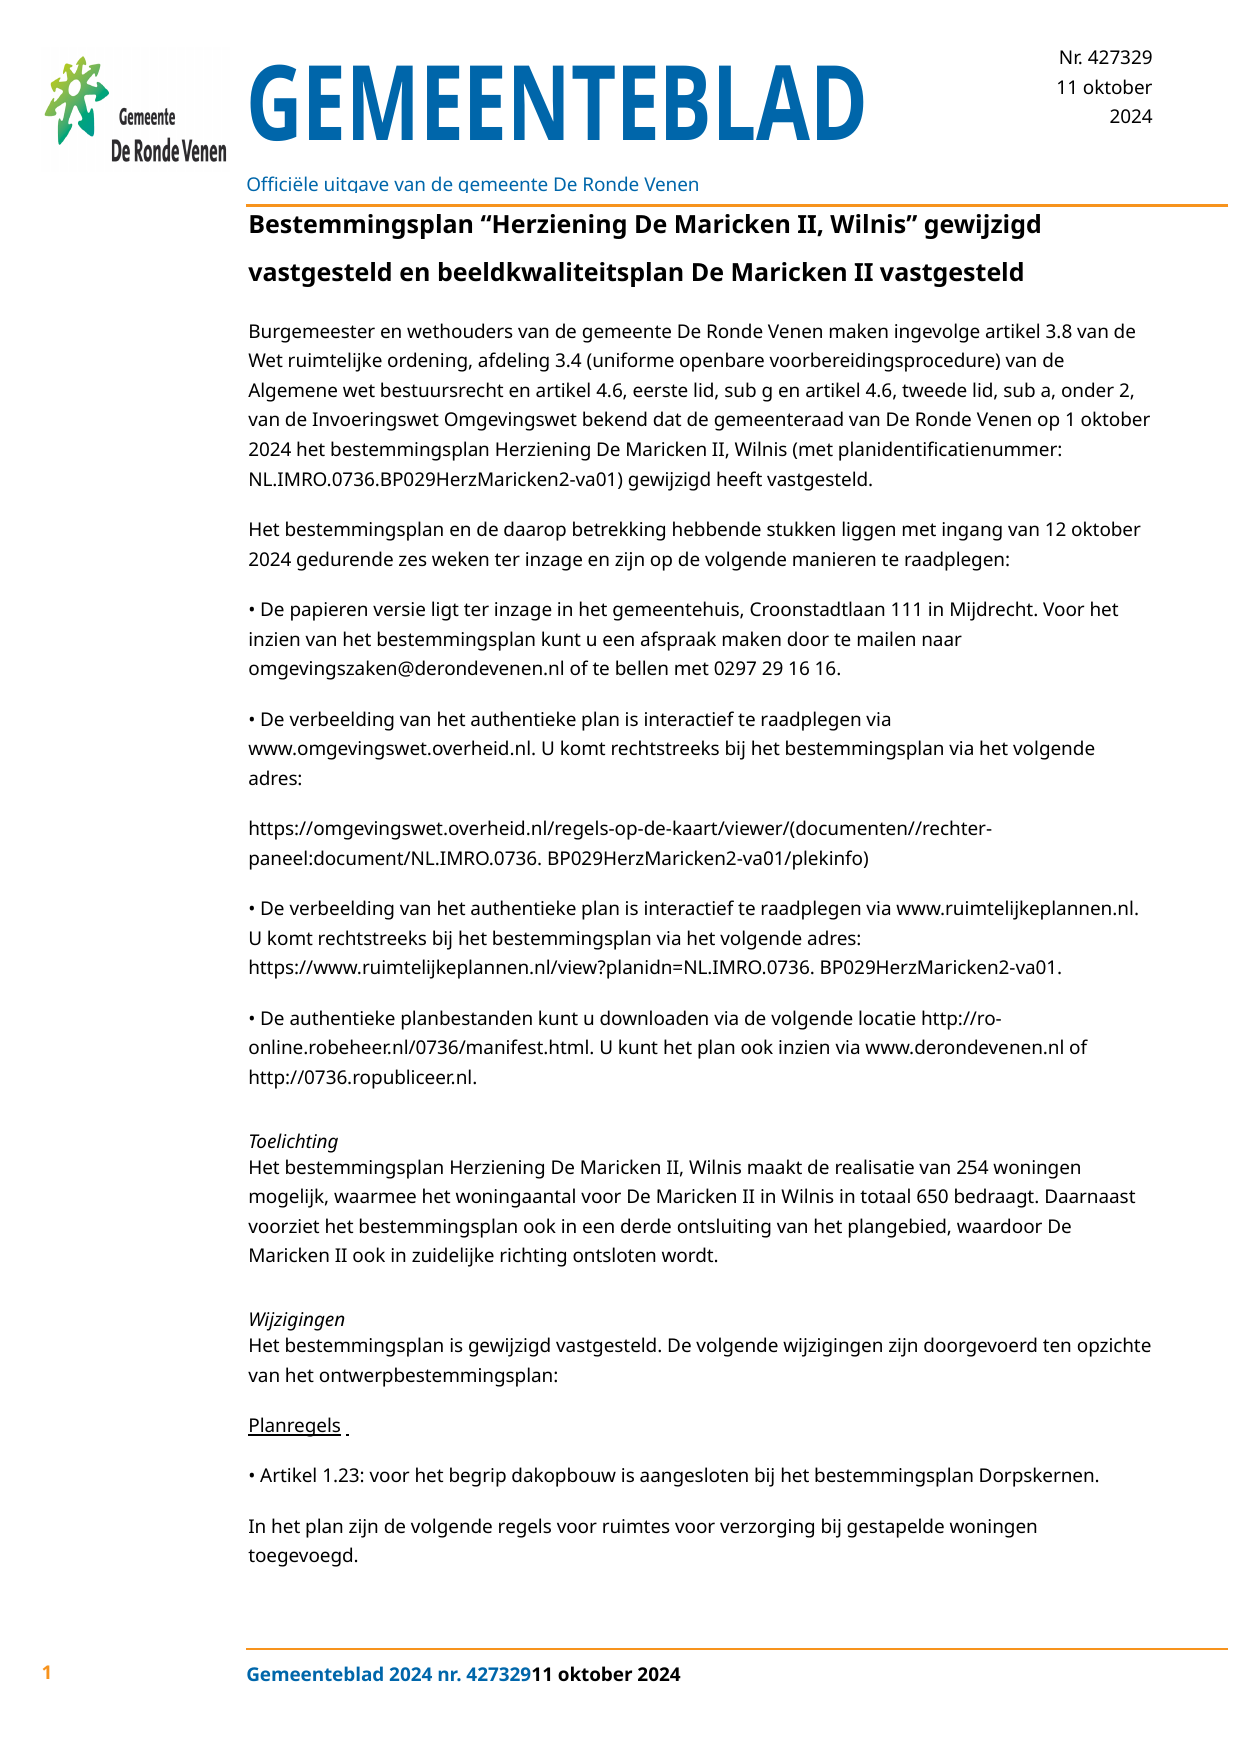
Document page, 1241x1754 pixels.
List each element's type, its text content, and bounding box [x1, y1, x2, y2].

text Toelichting [248, 1128, 1152, 1154]
text https://omgevingswet.overheid.nl/regels-op-de-kaart/viewer/(documenten//rechter-paneel:document/NL.IMRO.0736. BP029HerzMaricken2-va01/plekinfo) [248, 815, 1152, 871]
text • De authentieke planbestanden kunt u downloaden via de volgende locatie http://ro-online.robeheer.nl/0736/manifest.html. U kunt het plan ook inzien via www.derondevenen.nl of http://0736.ropubliceer.nl. [248, 1005, 1152, 1090]
text In het plan zijn de volgende regels voor ruimtes voor verzorging bij gestapelde woningen toegevoegd. [248, 1513, 1152, 1568]
text Het bestemmingsplan Herziening De Maricken II, Wilnis maakt de realisatie van 254 woningen mogelijk, waarmee het woningaantal voor De Maricken II in Wilnis in totaal 650 bedraagt. Daarnaast voorziet het bestemmingsplan ook in een derde ontsluiting van het plangebied, waardoor De Maricken II ook in zuidelijke richting ontsloten wordt. [248, 1154, 1152, 1268]
text Bestemmingsplan “Herziening De Maricken II, Wilnis” gewijzigd vastgesteld en beeldkwaliteitsplan De Maricken II vastgesteld [248, 207, 1152, 288]
text Planregels [248, 1412, 1152, 1438]
picture [41, 47, 231, 172]
text Het bestemmingsplan en de daarop betrekking hebbende stukken liggen met ingang van 12 oktober 2024 gedurende zes weken ter inzage en zijn op de volgende manieren te raadplegen: [248, 516, 1152, 572]
text • De verbeelding van het authentieke plan is interactief te raadplegen via www.omgevingswet.overheid.nl. U komt rechtstreeks bij het bestemmingsplan via het volgende adres: [248, 706, 1152, 791]
text Wijzigingen [248, 1307, 1152, 1332]
text • De papieren versie ligt ter inzage in het gemeentehuis, Croonstadtlaan 111 in Mijdrecht. Voor het inzien van het bestemmingsplan kunt u een afspraak maken door te mailen naar omgevingszaken@derondevenen.nl of te bellen met 0297 29 16 16. [248, 596, 1152, 681]
text Burgemeester en wethouders van de gemeente De Ronde Venen maken ingevolge artikel 3.8 van de Wet ruimtelijke ordening, afdeling 3.4 (uniforme openbare voorbereidingsprocedure) van de Algemene wet bestuursrecht en artikel 4.6, eerste lid, sub g en artikel 4.6, tweede lid, sub a, onder 2, van de Invoeringswet Omgevingswet bekend dat de gemeenteraad van De Ronde Venen op 1 oktober 2024 het bestemmingsplan Herziening De Maricken II, Wilnis (met planidentificatienummer: NL.IMRO.0736.BP029HerzMaricken2-va01) gewijzigd heeft vastgesteld. [248, 318, 1152, 492]
text Het bestemmingsplan is gewijzigd vastgesteld. De volgende wijzigingen zijn doorgevoerd ten opzichte van het ontwerpbestemmingsplan: [248, 1332, 1152, 1388]
text • Artikel 1.23: voor het begrip dakopbouw is aangesloten bij het bestemmingsplan Dorpskernen. [248, 1463, 1152, 1488]
text • De verbeelding van het authentieke plan is interactief te raadplegen via www.ruimtelijkeplannen.nl. U komt rechtstreeks bij het bestemmingsplan via het volgende adres: https://www.ruimtelijkeplannen.nl/view?planidn=NL.IMRO.0736. BP029HerzMaricken2-va01. [248, 895, 1152, 980]
